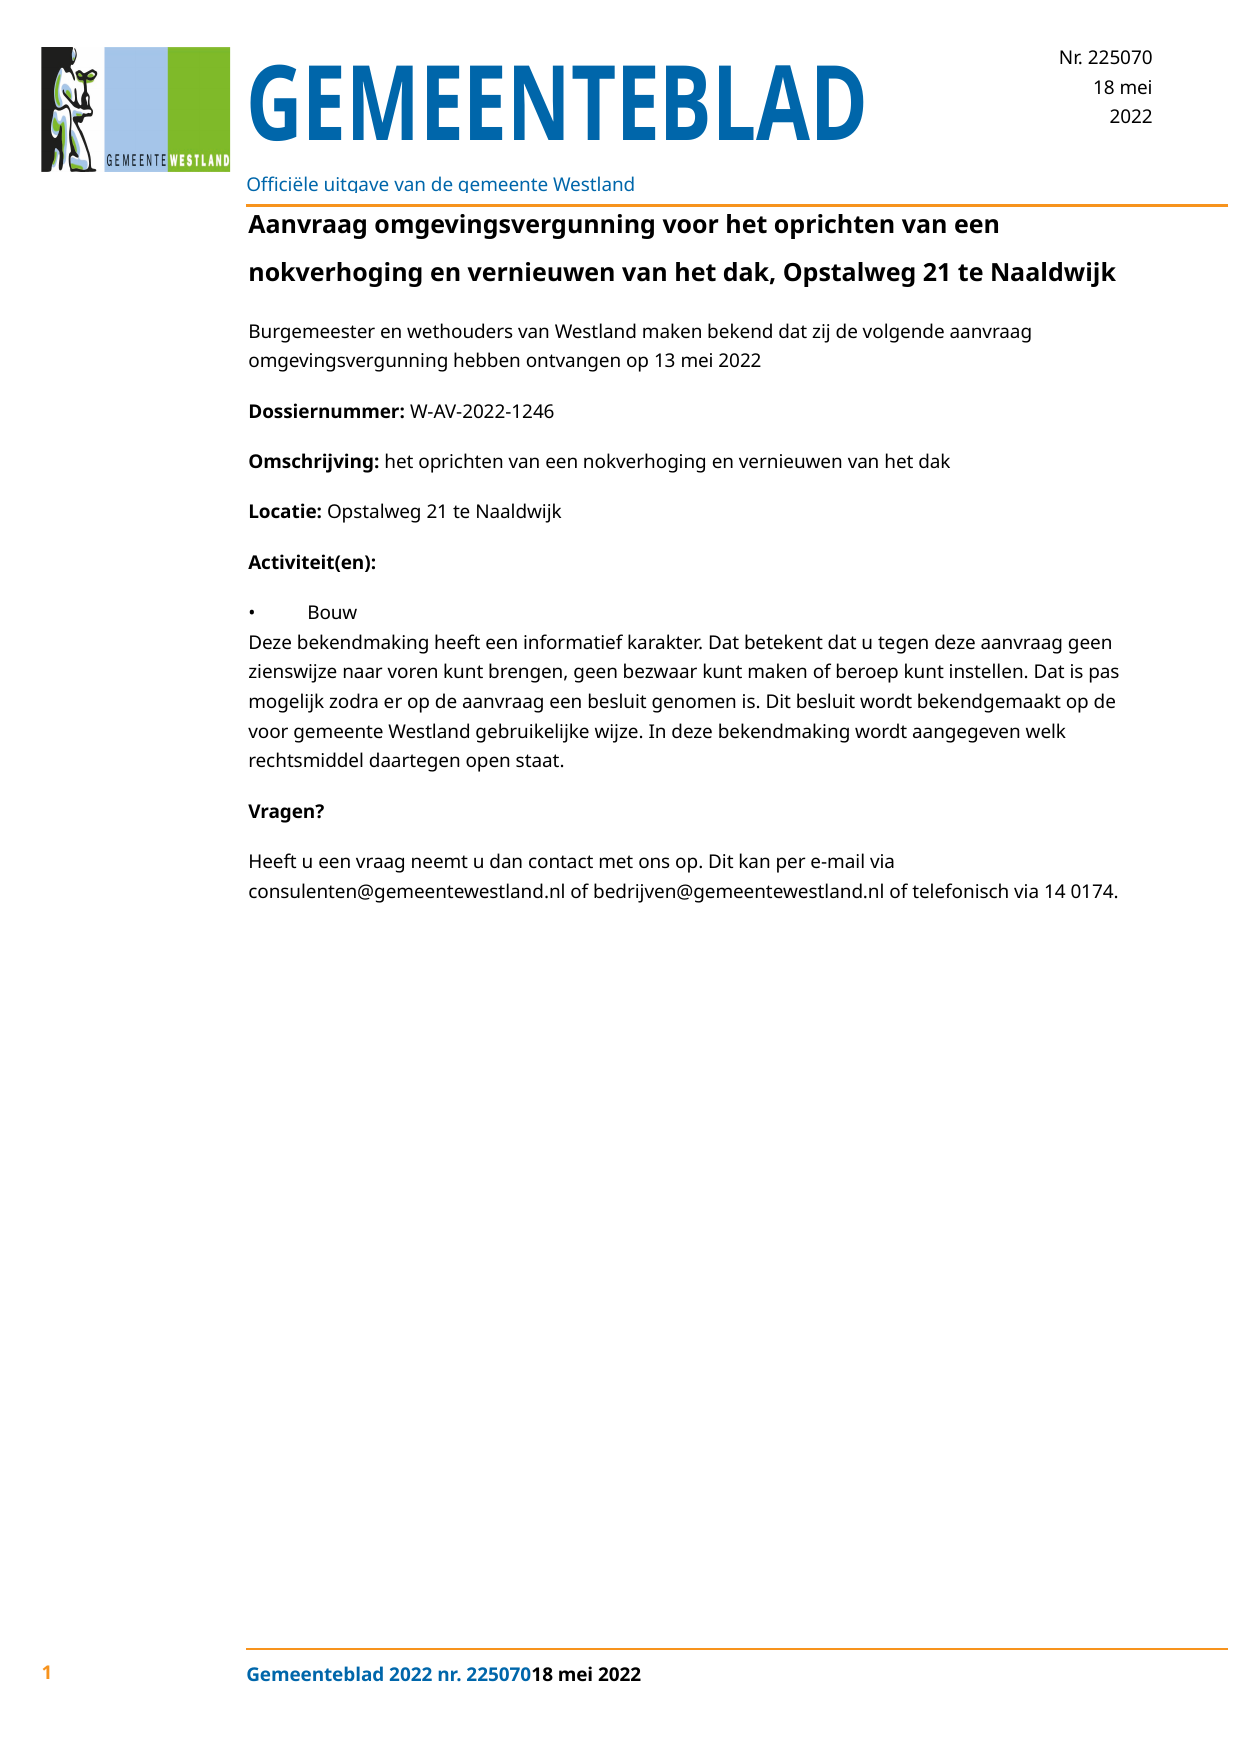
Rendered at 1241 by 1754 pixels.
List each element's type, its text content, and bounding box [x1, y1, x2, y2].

text Aanvraag omgevingsvergunning voor het oprichten van een nokverhoging en vernieuwen van het dak, Opstalweg 21 te Naaldwijk [248, 207, 1152, 288]
text Locatie: Opstalweg 21 te Naaldwijk [248, 499, 1152, 524]
text Omschrijving: het oprichten van een nokverhoging en vernieuwen van het dak [248, 448, 1152, 474]
text Burgemeester en wethouders van Westland maken bekend dat zij de volgende aanvraag omgevingsvergunning hebben ontvangen op 13 mei 2022 [248, 318, 1152, 373]
text Vragen? [248, 798, 1152, 824]
text Heeft u een vraag neemt u dan contact met ons op. Dit kan per e-mail via consulenten@gemeentewestland.nl of bedrijven@gemeentewestland.nl of telefonisch via 14 0174. [248, 848, 1152, 904]
list Bouw [248, 599, 1152, 625]
text Deze bekendmaking heeft een informatief karakter. Dat betekent dat u tegen deze aanvraag geen zienswijze naar voren kunt brengen, geen bezwaar kunt maken of beroep kunt instellen. Dat is pas mogelijk zodra er op de aanvraag een besluit genomen is. Dit besluit wordt bekendgemaakt op de voor gemeente Westland gebruikelijke wijze. In deze bekendmaking wordt aangegeven welk rechtsmiddel daartegen open staat. [248, 629, 1152, 773]
picture [41, 47, 231, 172]
text Dossiernummer: W-AV-2022-1246 [248, 398, 1152, 424]
text Activiteit(en): [248, 549, 1152, 575]
